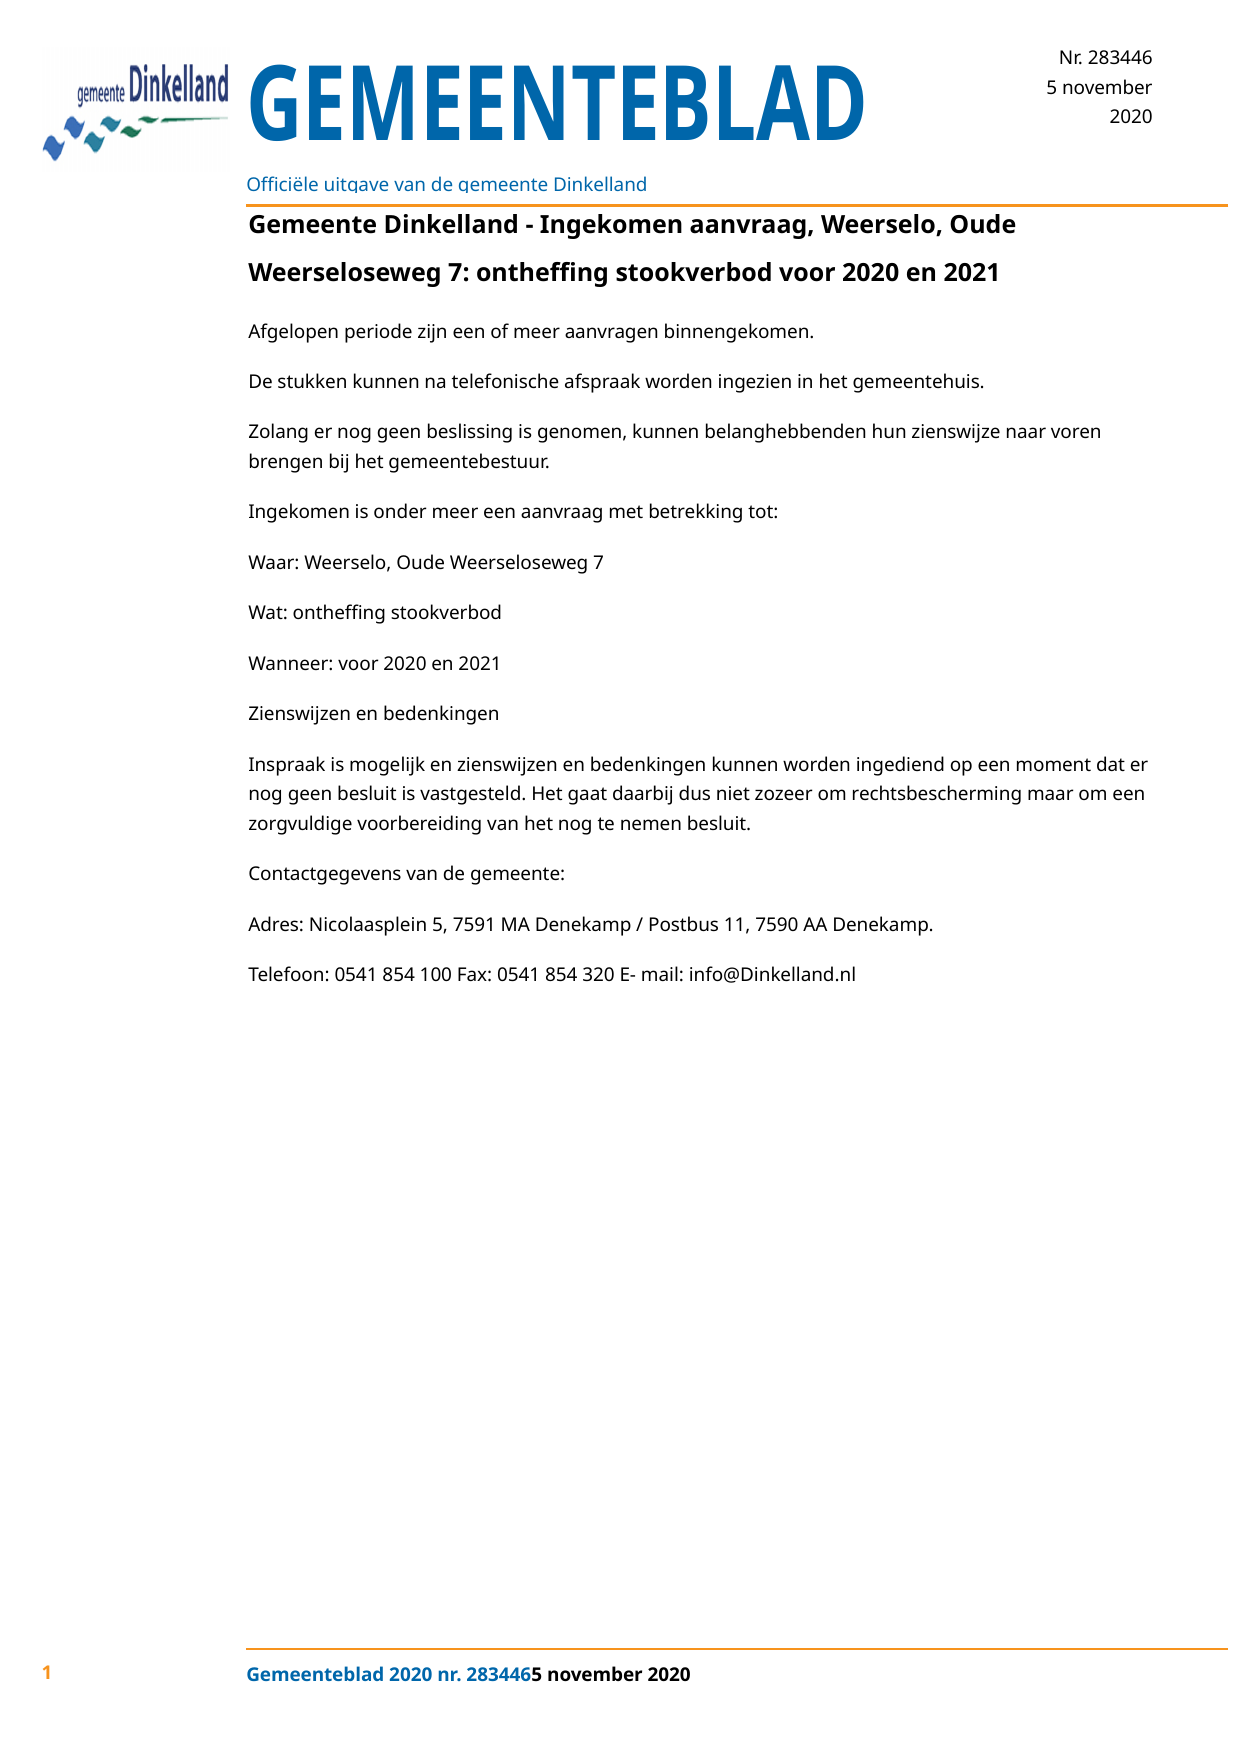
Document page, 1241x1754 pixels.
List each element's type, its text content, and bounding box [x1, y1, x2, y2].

text Wat: ontheffing stookverbod [248, 599, 1152, 625]
text Telefoon: 0541 854 100 Fax: 0541 854 320 E- mail: info@Dinkelland.nl [248, 961, 1152, 987]
text Zolang er nog geen beslissing is genomen, kunnen belanghebbenden hun zienswijze naar voren brengen bij het gemeentebestuur. [248, 419, 1152, 474]
text Adres: Nicolaasplein 5, 7591 MA Denekamp / Postbus 11, 7590 AA Denekamp. [248, 911, 1152, 937]
text Ingekomen is onder meer een aanvraag met betrekking tot: [248, 499, 1152, 524]
text Zienswijzen en bedenkingen [248, 700, 1152, 726]
text Wanneer: voor 2020 en 2021 [248, 650, 1152, 676]
text Afgelopen periode zijn een of meer aanvragen binnengekomen. [248, 318, 1152, 344]
picture [41, 47, 231, 172]
text Waar: Weerselo, Oude Weerseloseweg 7 [248, 549, 1152, 575]
text Gemeente Dinkelland - Ingekomen aanvraag, Weerselo, Oude Weerseloseweg 7: ontheffing stookverbod voor 2020 en 2021 [248, 207, 1152, 288]
text Contactgegevens van de gemeente: [248, 860, 1152, 886]
text De stukken kunnen na telefonische afspraak worden ingezien in het gemeentehuis. [248, 368, 1152, 394]
text Inspraak is mogelijk en zienswijzen en bedenkingen kunnen worden ingediend op een moment dat er nog geen besluit is vastgesteld. Het gaat daarbij dus niet zozeer om rechtsbescherming maar om een zorgvuldige voorbereiding van het nog te nemen besluit. [248, 751, 1152, 836]
